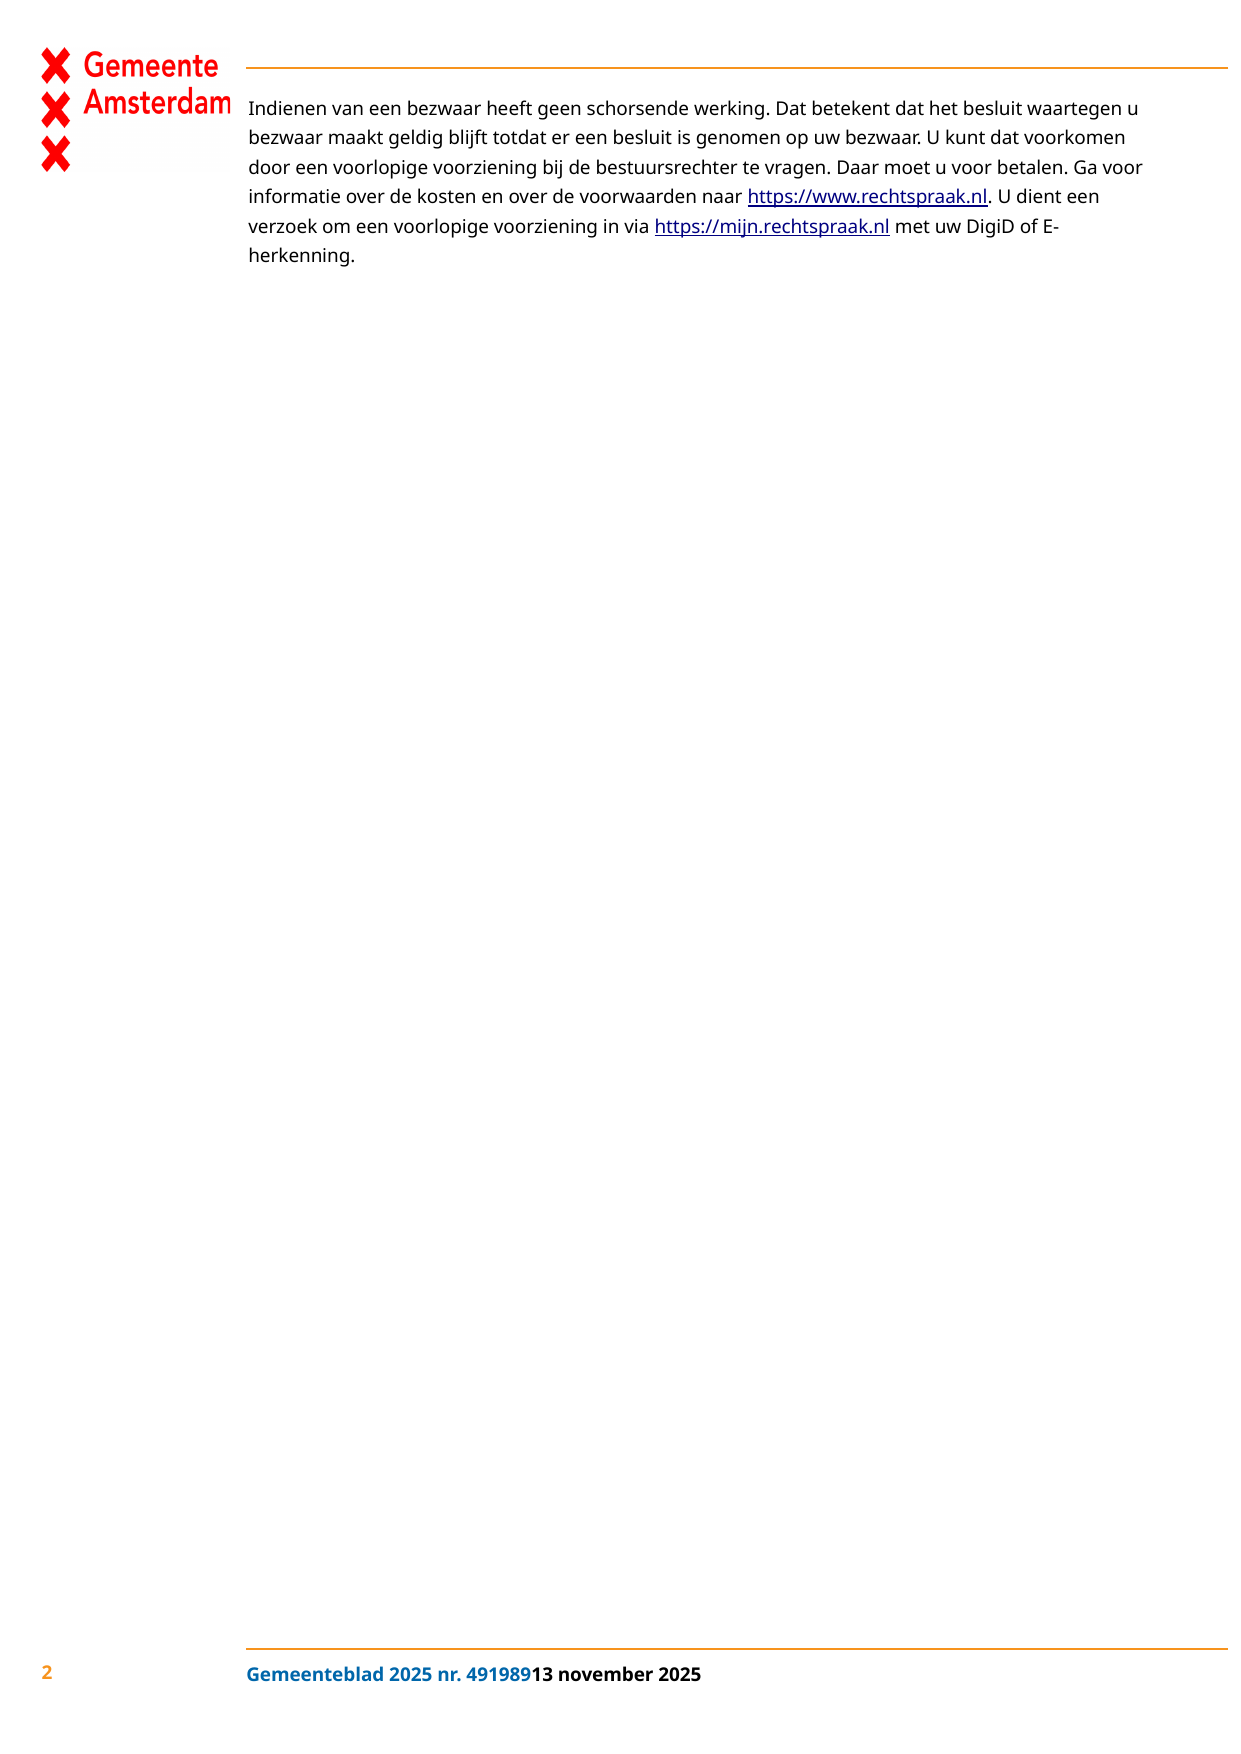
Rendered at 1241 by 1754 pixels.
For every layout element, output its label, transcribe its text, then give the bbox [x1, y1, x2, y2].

text Indienen van een bezwaar heeft geen schorsende werking. Dat betekent dat het besluit waartegen u bezwaar maakt geldig blijft totdat er een besluit is genomen op uw bezwaar. U kunt dat voorkomen door een voorlopige voorziening bij de bestuursrechter te vragen. Daar moet u voor betalen. Ga voor informatie over de kosten en over de voorwaarden naar https://www.rechtspraak.nl. U dient een verzoek om een voorlopige voorziening in via https://mijn.rechtspraak.nl met uw DigiD of E-herkenning. [248, 95, 1152, 268]
picture [41, 47, 231, 172]
